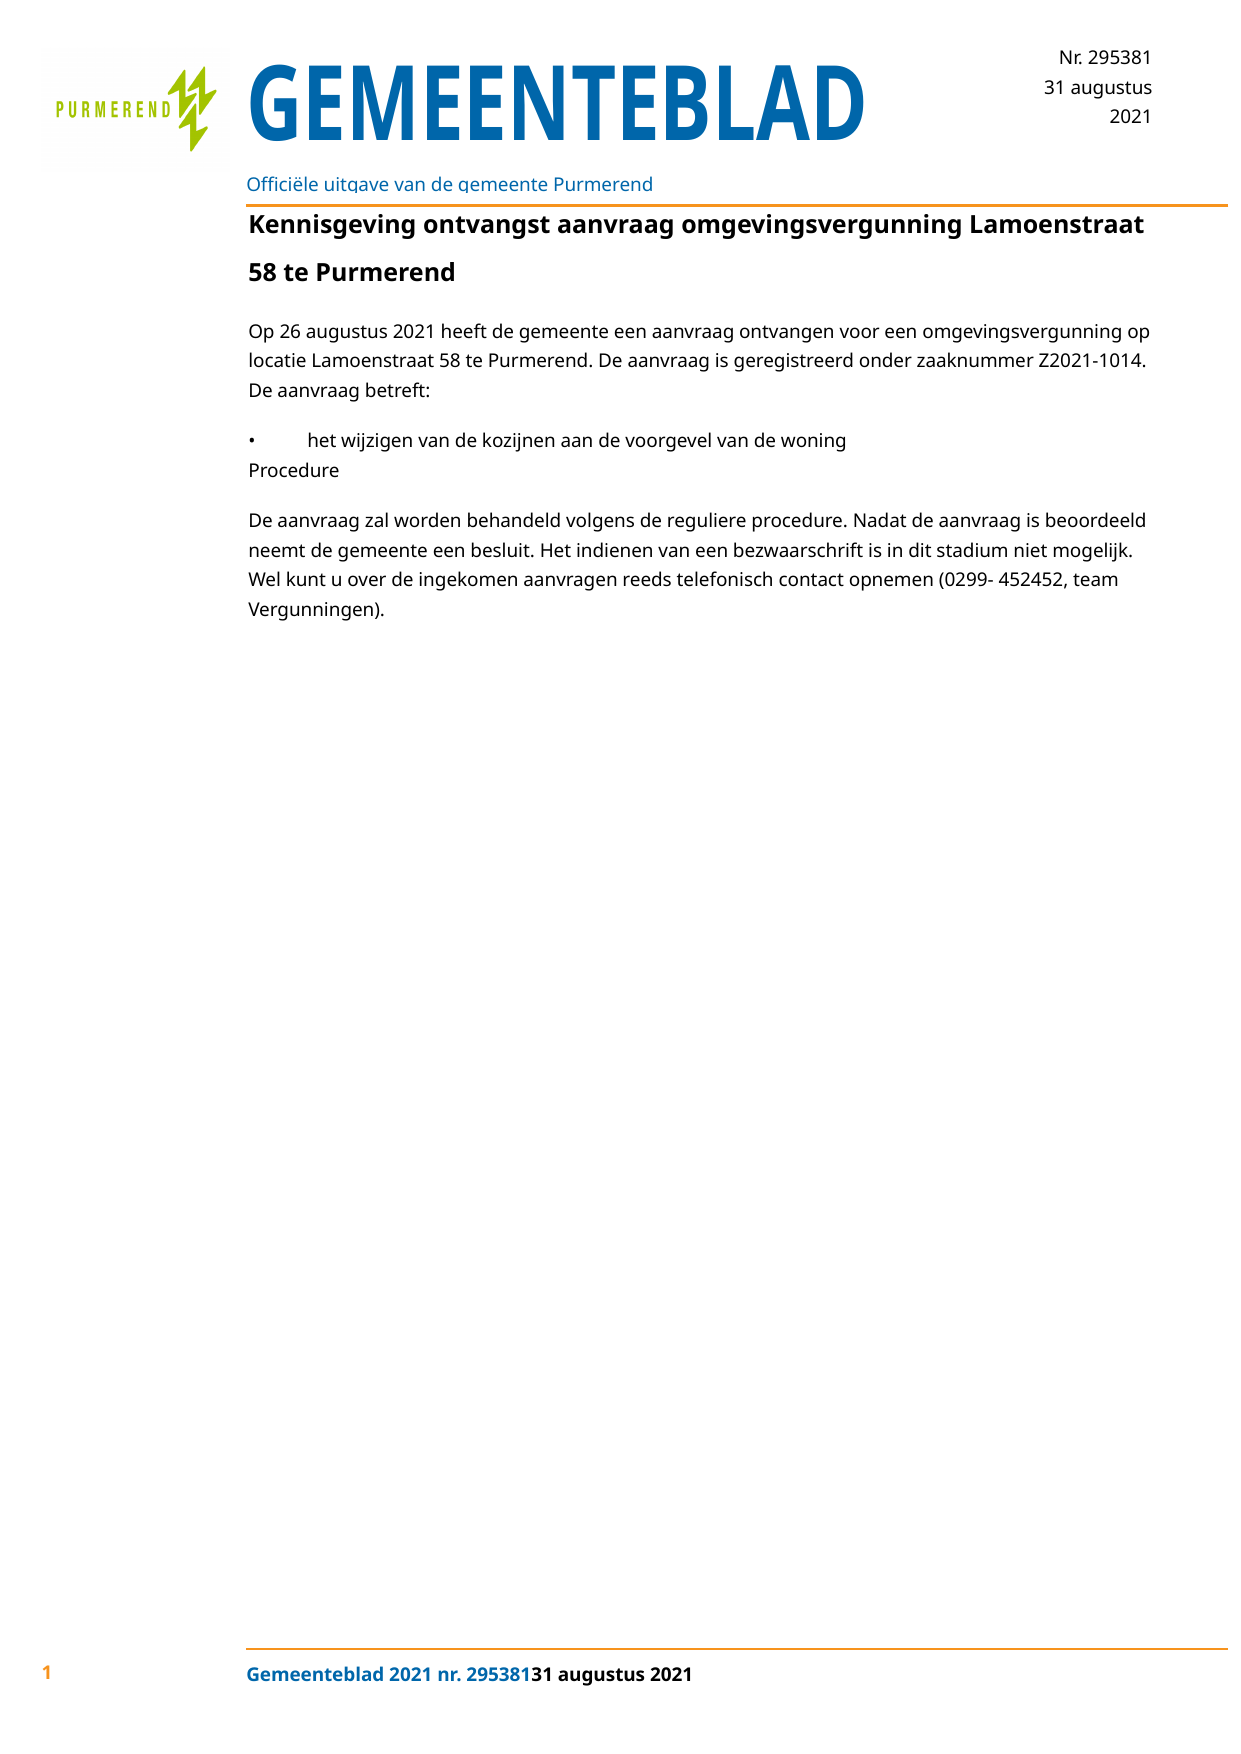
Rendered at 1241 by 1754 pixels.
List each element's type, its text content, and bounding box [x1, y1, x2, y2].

text De aanvraag zal worden behandeld volgens de reguliere procedure. Nadat de aanvraag is beoordeeld neemt de gemeente een besluit. Het indienen van een bezwaarschrift is in dit stadium niet mogelijk. Wel kunt u over de ingekomen aanvragen reeds telefonisch contact opnemen (0299- 452452, team Vergunningen). [248, 507, 1152, 622]
picture [41, 47, 231, 172]
text Kennisgeving ontvangst aanvraag omgevingsvergunning Lamoenstraat 58 te Purmerend [248, 207, 1152, 288]
list het wijzigen van de kozijnen aan de voorgevel van de woning [248, 427, 1152, 453]
text Op 26 augustus 2021 heeft de gemeente een aanvraag ontvangen voor een omgevingsvergunning op locatie Lamoenstraat 58 te Purmerend. De aanvraag is geregistreerd onder zaaknummer Z2021-1014. De aanvraag betreft: [248, 318, 1152, 403]
text Procedure [248, 457, 1152, 483]
